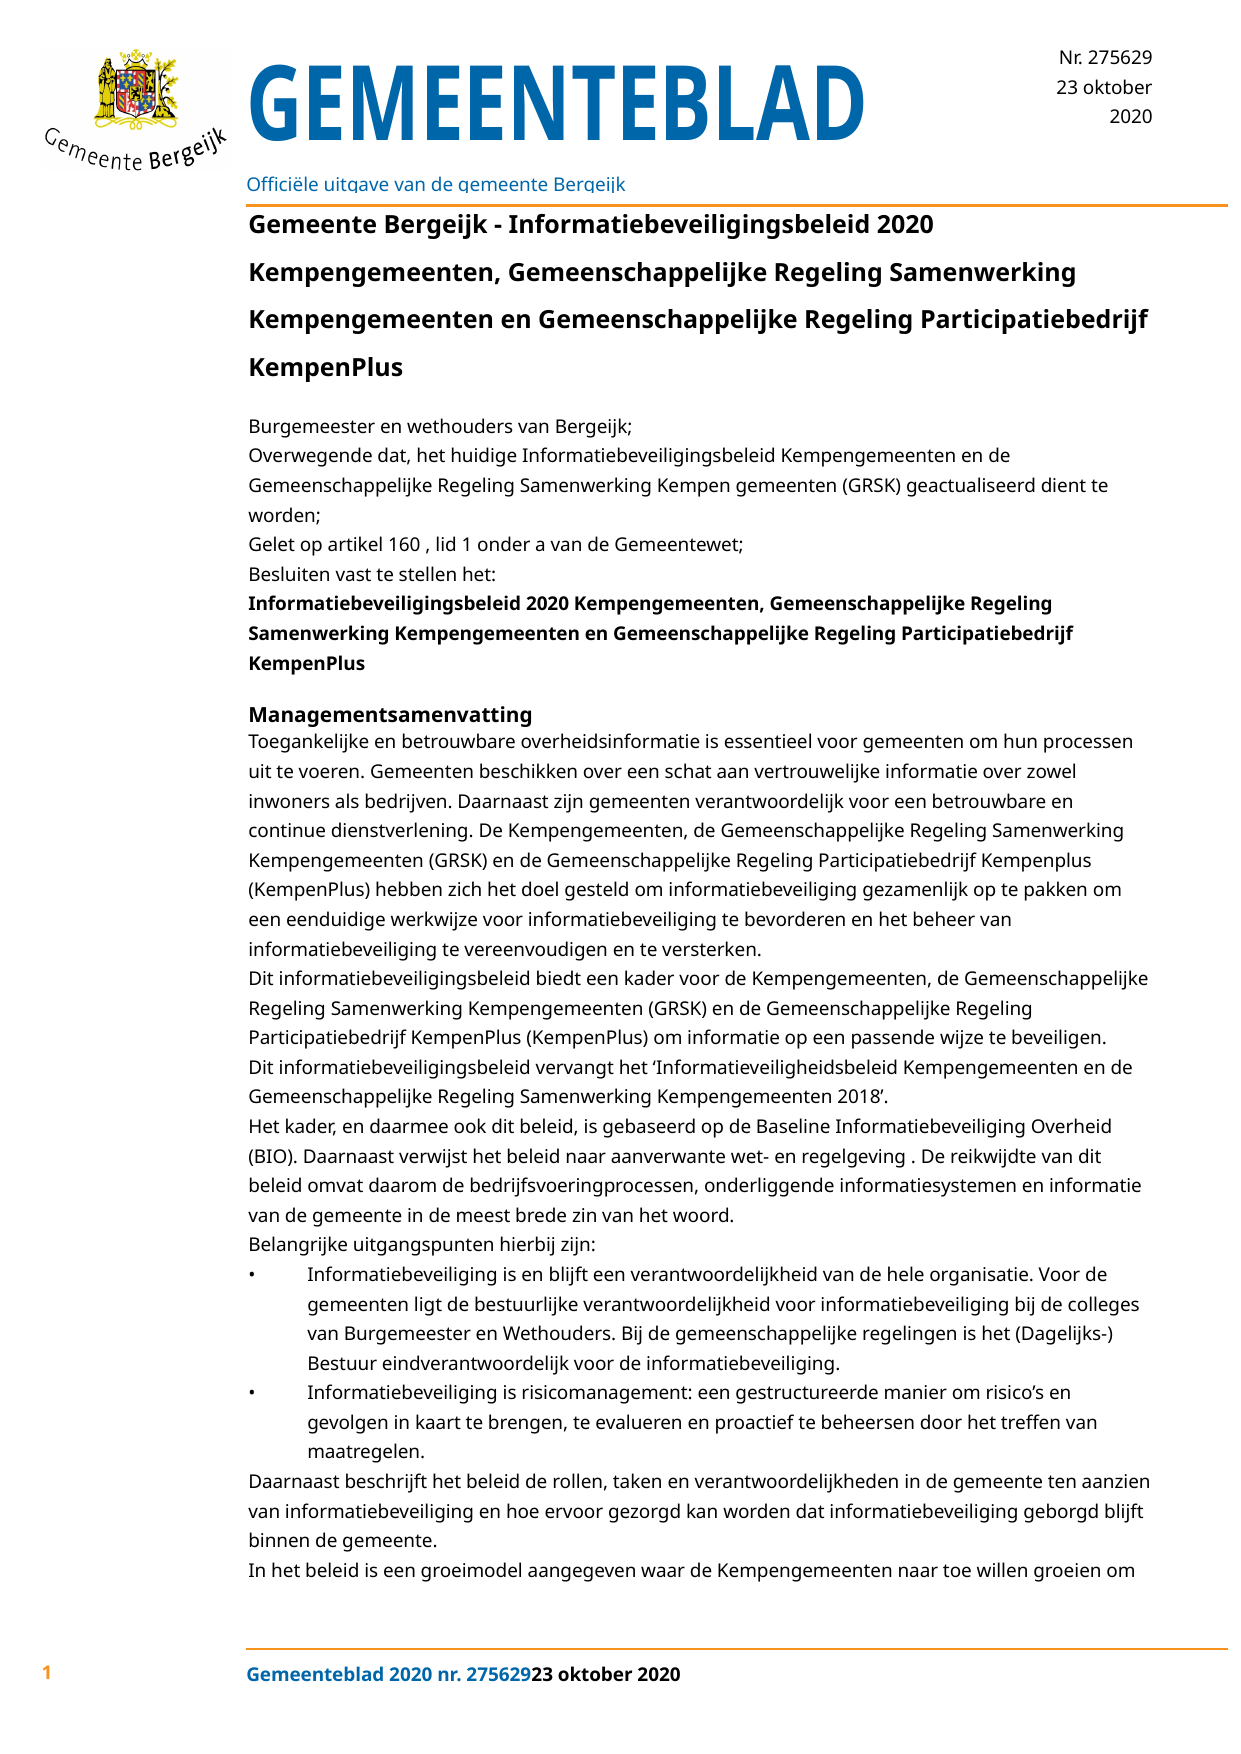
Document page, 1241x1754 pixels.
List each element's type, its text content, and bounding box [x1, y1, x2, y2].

text Gelet op artikel 160 , lid 1 onder a van de Gemeentewet; [248, 531, 1152, 557]
text Belangrijke uitgangspunten hierbij zijn: [248, 1232, 1152, 1257]
text Het kader, en daarmee ook dit beleid, is gebaseerd op de Baseline Informatiebeveiliging Overheid (BIO). Daarnaast verwijst het beleid naar aanverwante wet- en regelgeving . De reikwijdte van dit beleid omvat daarom de bedrijfsvoeringprocessen, onderliggende informatiesystemen en informatie van de gemeente in de meest brede zin van het woord. [248, 1113, 1152, 1228]
text Overwegende dat, het huidige Informatiebeveiligingsbeleid Kempengemeenten en de Gemeenschappelijke Regeling Samenwerking Kempen gemeenten (GRSK) geactualiseerd dient te worden; [248, 443, 1152, 528]
text Dit informatiebeveiligingsbeleid vervangt het ‘Informatieveiligheidsbeleid Kempengemeenten en de Gemeenschappelijke Regeling Samenwerking Kempengemeenten 2018’. [248, 1054, 1152, 1109]
text Daarnaast beschrijft het beleid de rollen, taken en verantwoordelijkheden in de gemeente ten aanzien van informatiebeveiliging en hoe ervoor gezorgd kan worden dat informatiebeveiliging geborgd blijft binnen de gemeente. [248, 1468, 1152, 1553]
text Besluiten vast te stellen het: [248, 561, 1152, 587]
text Burgemeester en wethouders van Bergeijk; [248, 413, 1152, 439]
text Informatiebeveiligingsbeleid 2020 Kempengemeenten, Gemeenschappelijke Regeling Samenwerking Kempengemeenten en Gemeenschappelijke Regeling Participatiebedrijf KempenPlus [248, 591, 1152, 676]
picture [41, 47, 231, 172]
text Dit informatiebeveiligingsbeleid biedt een kader voor de Kempengemeenten, de Gemeenschappelijke Regeling Samenwerking Kempengemeenten (GRSK) en de Gemeenschappelijke Regeling Participatiebedrijf KempenPlus (KempenPlus) om informatie op een passende wijze te beveiligen. [248, 965, 1152, 1050]
list Informatiebeveiliging is en blijft een verantwoordelijkheid van de hele organisatie. Voor de gemeenten ligt de bestuurlijke verantwoordelijkheid voor informatiebeveiliging bij de colleges van Burgemeester en Wethouders. Bij de gemeenschappelijke regelingen is het (Dagelijks-) Bestuur eindverantwoordelijk voor de informatiebeveiliging. [248, 1261, 1152, 1376]
text Toegankelijke en betrouwbare overheidsinformatie is essentieel voor gemeenten om hun processen uit te voeren. Gemeenten beschikken over een schat aan vertrouwelijke informatie over zowel inwoners als bedrijven. Daarnaast zijn gemeenten verantwoordelijk voor een betrouwbare en continue dienstverlening. De Kempengemeenten, de Gemeenschappelijke Regeling Samenwerking Kempengemeenten (GRSK) en de Gemeenschappelijke Regeling Participatiebedrijf Kempenplus (KempenPlus) hebben zich het doel gesteld om informatiebeveiliging gezamenlijk op te pakken om een eenduidige werkwijze voor informatiebeveiliging te bevorderen en het beheer van informatiebeveiliging te vereenvoudigen en te versterken. [248, 729, 1152, 961]
text In het beleid is een groeimodel aangegeven waar de Kempengemeenten naar toe willen groeien om [248, 1557, 1152, 1583]
text Managementsamenvatting [248, 700, 1152, 729]
text Gemeente Bergeijk - Informatiebeveiligingsbeleid 2020 Kempengemeenten, Gemeenschappelijke Regeling Samenwerking Kempengemeenten en Gemeenschappelijke Regeling Participatiebedrijf KempenPlus [248, 207, 1152, 384]
list Informatiebeveiliging is risicomanagement: een gestructureerde manier om risico’s en gevolgen in kaart te brengen, te evalueren en proactief te beheersen door het treffen van maatregelen. [248, 1379, 1152, 1464]
